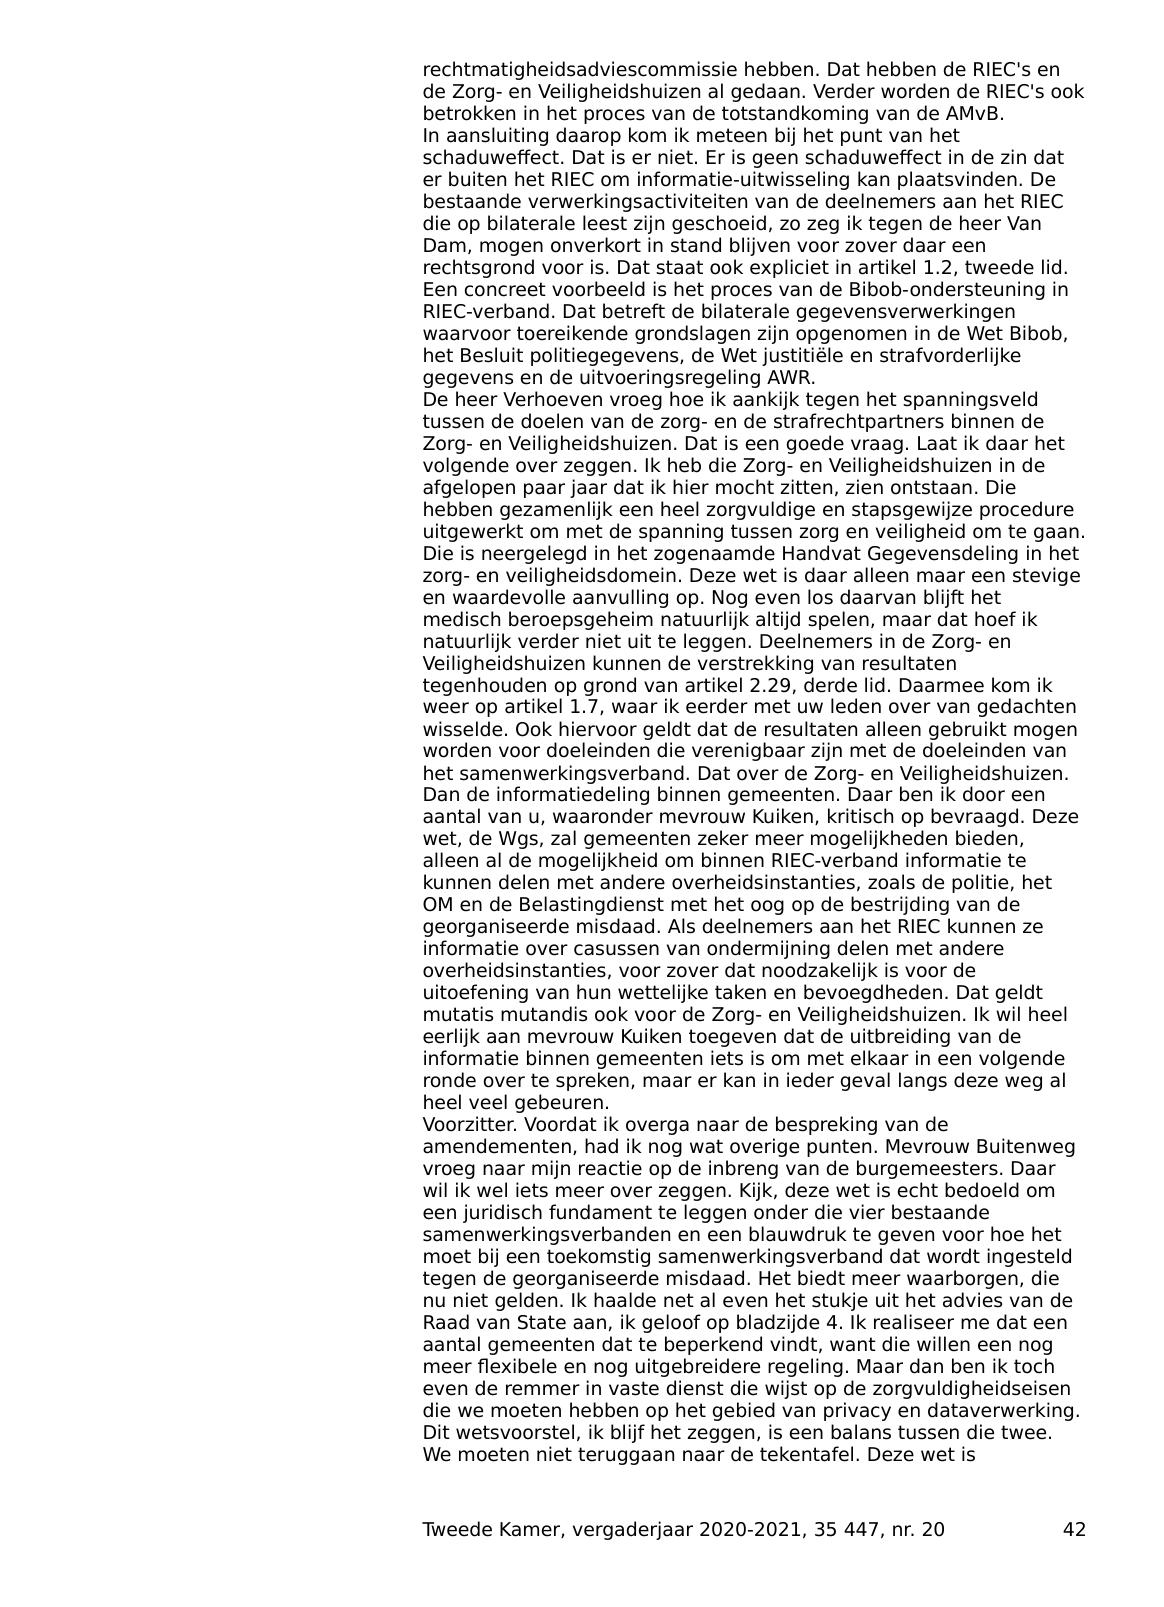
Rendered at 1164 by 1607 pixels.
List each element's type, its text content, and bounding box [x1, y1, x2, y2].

text Dan de informatiedeling binnen gemeenten. Daar ben ik door een aantal van u, waaronder mevrouw Kuiken, kritisch op bevraagd. Deze wet, de Wgs, zal gemeenten zeker meer mogelijkheden bieden, alleen al de mogelijkheid om binnen RIEC-verband informatie te kunnen delen met andere overheidsinstanties, zoals de politie, het OM en de Belastingdienst met het oog op de bestrijding van de georganiseerde misdaad. Als deelnemers aan het RIEC kunnen ze informatie over casussen van ondermijning delen met andere overheidsinstanties, voor zover dat noodzakelijk is voor de uitoefening van hun wettelijke taken en bevoegdheden. Dat geldt mutatis mutandis ook voor de Zorg- en Veiligheidshuizen. Ik wil heel eerlijk aan mevrouw Kuiken toegeven dat de uitbreiding van de informatie binnen gemeenten iets is om met elkaar in een volgende ronde over te spreken, maar er kan in ieder geval langs deze weg al heel veel gebeuren. [422, 784, 1087, 1114]
text De heer Verhoeven vroeg hoe ik aankijk tegen het spanningsveld tussen de doelen van de zorg- en de strafrechtpartners binnen de Zorg- en Veiligheidshuizen. Dat is een goede vraag. Laat ik daar het volgende over zeggen. Ik heb die Zorg- en Veiligheidshuizen in de afgelopen paar jaar dat ik hier mocht zitten, zien ontstaan. Die hebben gezamenlijk een heel zorgvuldige en stapsgewijze procedure uitgewerkt om met de spanning tussen zorg en veiligheid om te gaan. Die is neergelegd in het zogenaamde Handvat Gegevensdeling in het zorg- en veiligheidsdomein. Deze wet is daar alleen maar een stevige en waardevolle aanvulling op. Nog even los daarvan blijft het medisch beroepsgeheim natuurlijk altijd spelen, maar dat hoef ik natuurlijk verder niet uit te leggen. Deelnemers in de Zorg- en Veiligheidshuizen kunnen de verstrekking van resultaten tegenhouden op grond van artikel 2.29, derde lid. Daarmee kom ik weer op artikel 1.7, waar ik eerder met uw leden over van gedachten wisselde. Ook hiervoor geldt dat de resultaten alleen gebruikt mogen worden voor doeleinden die verenigbaar zijn met de doeleinden van het samenwerkingsverband. Dat over de Zorg- en Veiligheidshuizen. [422, 389, 1087, 784]
text In aansluiting daarop kom ik meteen bij het punt van het schaduweffect. Dat is er niet. Er is geen schaduweffect in de zin dat er buiten het RIEC om informatie-uitwisseling kan plaatsvinden. De bestaande verwerkingsactiviteiten van de deelnemers aan het RIEC die op bilaterale leest zijn geschoeid, zo zeg ik tegen de heer Van Dam, mogen onverkort in stand blijven voor zover daar een rechtsgrond voor is. Dat staat ook expliciet in artikel 1.2, tweede lid. Een concreet voorbeeld is het proces van de Bibob-ondersteuning in RIEC-verband. Dat betreft de bilaterale gegevensverwerkingen waarvoor toereikende grondslagen zijn opgenomen in de Wet Bibob, het Besluit politiegegevens, de Wet justitiële en strafvorderlijke gegevens en de uitvoeringsregeling AWR. [422, 125, 1087, 389]
text rechtmatigheidsadviescommissie hebben. Dat hebben de RIEC's en de Zorg- en Veiligheidshuizen al gedaan. Verder worden de RIEC's ook betrokken in het proces van de totstandkoming van de AMvB. [422, 59, 1087, 125]
text Voorzitter. Voordat ik overga naar de bespreking van de amendementen, had ik nog wat overige punten. Mevrouw Buitenweg vroeg naar mijn reactie op de inbreng van de burgemeesters. Daar wil ik wel iets meer over zeggen. Kijk, deze wet is echt bedoeld om een juridisch fundament te leggen onder die vier bestaande samenwerkingsverbanden en een blauwdruk te geven voor hoe het moet bij een toekomstig samenwerkingsverband dat wordt ingesteld tegen de georganiseerde misdaad. Het biedt meer waarborgen, die nu niet gelden. Ik haalde net al even het stukje uit het advies van de Raad van State aan, ik geloof op bladzijde 4. Ik realiseer me dat een aantal gemeenten dat te beperkend vindt, want die willen een nog meer flexibele en nog uitgebreidere regeling. Maar dan ben ik toch even de remmer in vaste dienst die wijst op de zorgvuldigheidseisen die we moeten hebben op het gebied van privacy en dataverwerking. Dit wetsvoorstel, ik blijf het zeggen, is een balans tussen die twee. We moeten niet teruggaan naar de tekentafel. Deze wet is [422, 1114, 1087, 1466]
